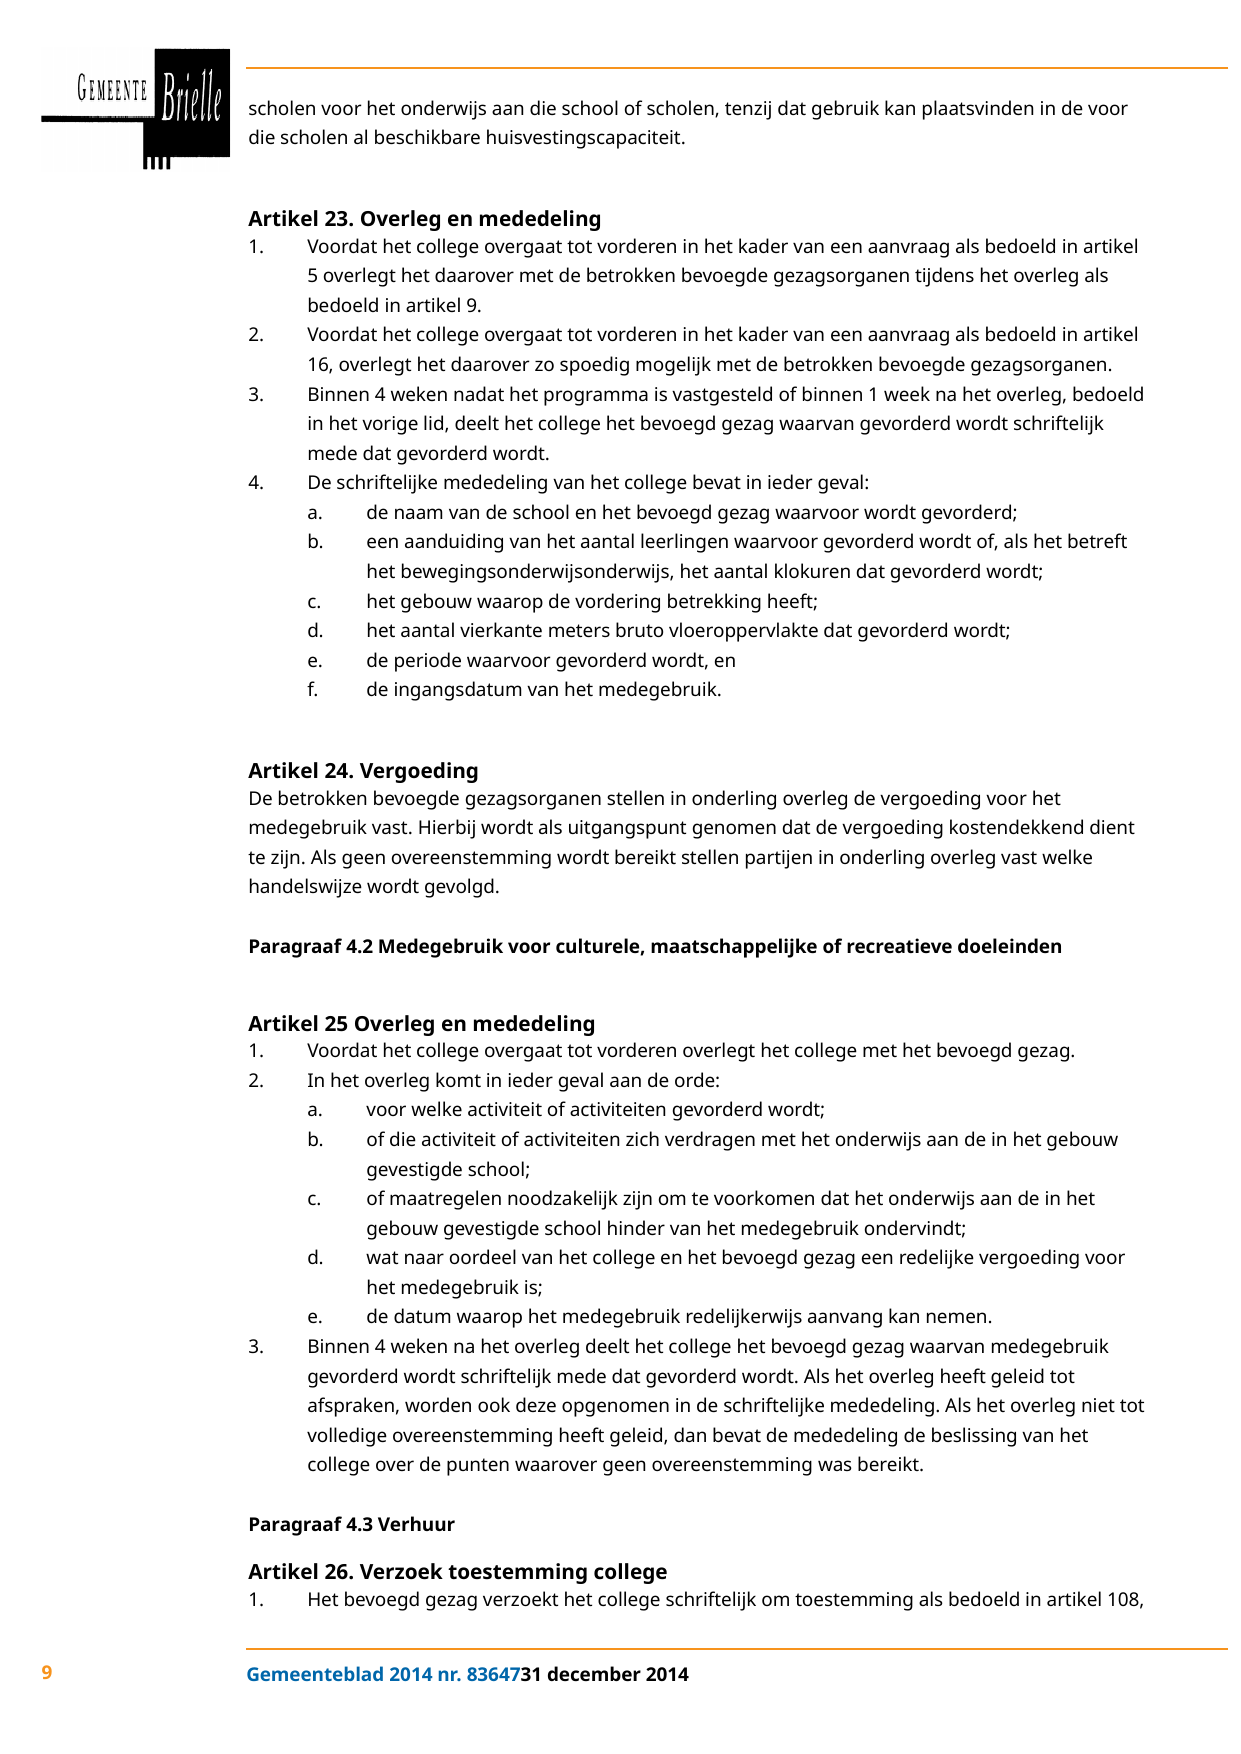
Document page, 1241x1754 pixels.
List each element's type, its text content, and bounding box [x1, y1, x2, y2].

list Voordat het college overgaat tot vorderen in het kader van een aanvraag als bedoeld in artikel 5 overlegt het daarover met de betrokken bevoegde gezagsorganen tijdens het overleg als bedoeld in artikel 9. [248, 233, 1152, 318]
list de periode waarvoor gevorderd wordt, en [307, 647, 1152, 673]
list Binnen 4 weken na het overleg deelt het college het bevoegd gezag waarvan medegebruik gevorderd wordt schriftelijk mede dat gevorderd wordt. Als het overleg heeft geleid tot afspraken, worden ook deze opgenomen in de schriftelijke mededeling. Als het overleg niet tot volledige overeenstemming heeft geleid, dan bevat de mededeling de beslissing van het college over de punten waarover geen overeenstemming was bereikt. [248, 1333, 1152, 1477]
text Artikel 25 Overleg en mededeling [248, 1009, 1152, 1037]
list of maatregelen noodzakelijk zijn om te voorkomen dat het onderwijs aan de in het gebouw gevestigde school hinder van het medegebruik ondervindt; [307, 1185, 1152, 1241]
list het aantal vierkante meters bruto vloeroppervlakte dat gevorderd wordt; [307, 617, 1152, 643]
list voor welke activiteit of activiteiten gevorderd wordt; [307, 1097, 1152, 1122]
list Voordat het college overgaat tot vorderen overlegt het college met het bevoegd gezag. [248, 1037, 1152, 1063]
list Het bevoegd gezag verzoekt het college schriftelijk om toestemming als bedoeld in artikel 108, [248, 1586, 1152, 1612]
list In het overleg komt in ieder geval aan de orde: [248, 1067, 1152, 1093]
text De betrokken bevoegde gezagsorganen stellen in onderling overleg de vergoeding voor het medegebruik vast. Hierbij wordt als uitgangspunt genomen dat de vergoeding kostendekkend dient te zijn. Als geen overeenstemming wordt bereikt stellen partijen in onderling overleg vast welke handelswijze wordt gevolgd. [248, 785, 1152, 899]
text Artikel 23. Overleg en mededeling [248, 204, 1152, 233]
list het gebouw waarop de vordering betrekking heeft; [307, 588, 1152, 613]
list De schriftelijke mededeling van het college bevat in ieder geval: [248, 469, 1152, 495]
text Artikel 24. Vergoeding [248, 757, 1152, 785]
picture [41, 47, 231, 172]
list wat naar oordeel van het college en het bevoegd gezag een redelijke vergoeding voor het medegebruik is; [307, 1244, 1152, 1300]
list de ingangsdatum van het medegebruik. [307, 677, 1152, 702]
text Paragraaf 4.2 Medegebruik voor culturele, maatschappelijke of recreatieve doeleinden [248, 933, 1152, 959]
text Paragraaf 4.3 Verhuur [248, 1511, 1152, 1537]
list Voordat het college overgaat tot vorderen in het kader van een aanvraag als bedoeld in artikel 16, overlegt het daarover zo spoedig mogelijk met de betrokken bevoegde gezagsorganen. [248, 322, 1152, 377]
text Artikel 26. Verzoek toestemming college [248, 1557, 1152, 1586]
list een aanduiding van het aantal leerlingen waarvoor gevorderd wordt of, als het betreft het bewegingsonderwijsonderwijs, het aantal klokuren dat gevorderd wordt; [307, 529, 1152, 584]
list Binnen 4 weken nadat het programma is vastgesteld of binnen 1 week na het overleg, bedoeld in het vorige lid, deelt het college het bevoegd gezag waarvan gevorderd wordt schriftelijk mede dat gevorderd wordt. [248, 381, 1152, 466]
list de datum waarop het medegebruik redelijkerwijs aanvang kan nemen. [307, 1304, 1152, 1329]
list de naam van de school en het bevoegd gezag waarvoor wordt gevorderd; [307, 499, 1152, 525]
text scholen voor het onderwijs aan die school of scholen, tenzij dat gebruik kan plaatsvinden in de voor die scholen al beschikbare huisvestingscapaciteit. [248, 95, 1152, 150]
list of die activiteit of activiteiten zich verdragen met het onderwijs aan de in het gebouw gevestigde school; [307, 1126, 1152, 1182]
